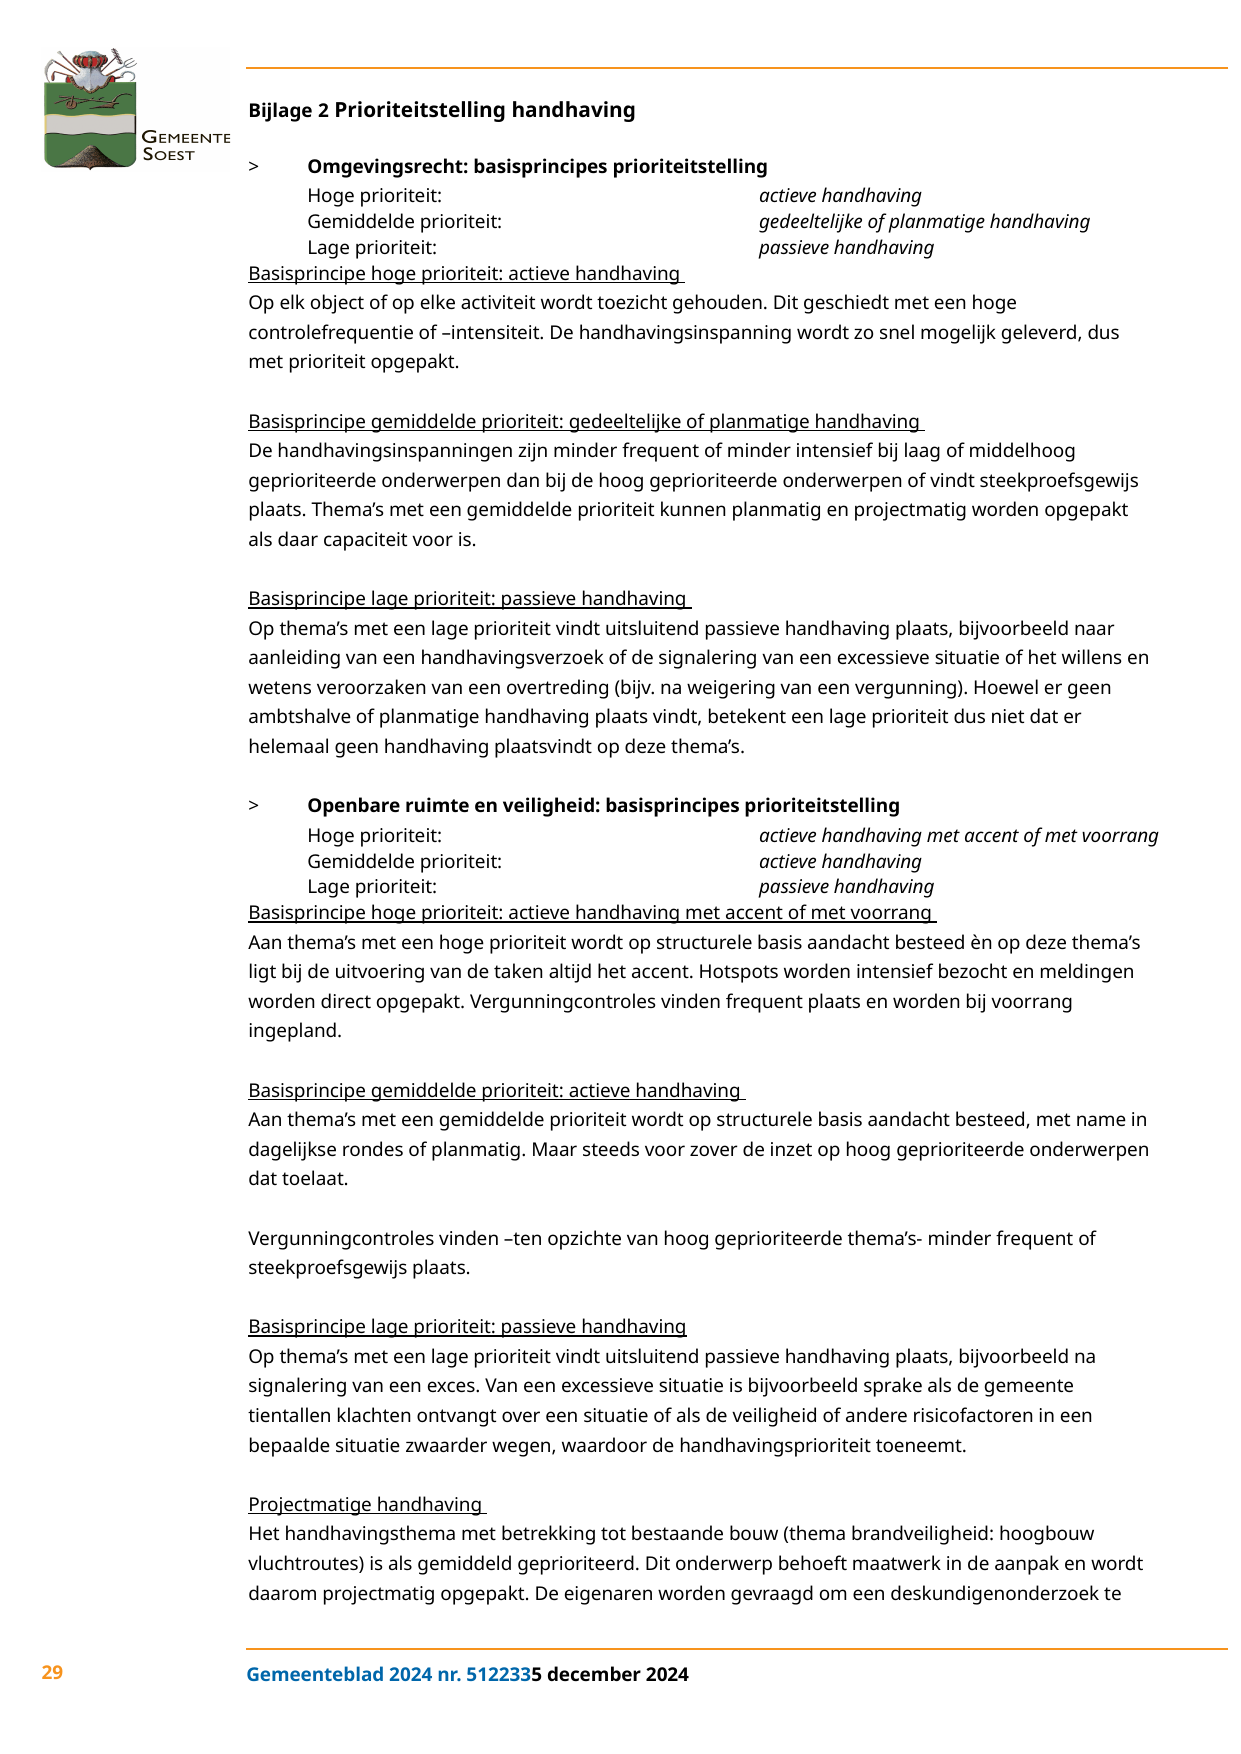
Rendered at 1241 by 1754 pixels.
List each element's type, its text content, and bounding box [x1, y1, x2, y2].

table_cell Lage prioriteit: [307, 874, 759, 899]
text Projectmatige handhaving [248, 1491, 1152, 1517]
table_cell passieve handhaving [759, 874, 1211, 899]
text Op thema’s met een lage prioriteit vindt uitsluitend passieve handhaving plaats, bijvoorbeeld naar aanleiding van een handhavingsverzoek of de signalering van een excessieve situatie of het willens en wetens veroorzaken van een overtreding (bijv. na weigering van een vergunning). Hoewel er geen ambtshalve of planmatige handhaving plaats vindt, betekent een lage prioriteit dus niet dat er helemaal geen handhaving plaatsvindt op deze thema’s. [248, 615, 1152, 759]
text Basisprincipe lage prioriteit: passieve handhaving [248, 585, 1152, 611]
table_header Hoge prioriteit: [307, 822, 759, 848]
table_cell passieve handhaving [759, 234, 1211, 260]
table_cell actieve handhaving [759, 848, 1211, 873]
table_cell Lage prioriteit: [307, 234, 759, 260]
text Basisprincipe gemiddelde prioriteit: gedeeltelijke of planmatige handhaving [248, 408, 1152, 433]
text Op elk object of op elke activiteit wordt toezicht gehouden. Dit geschiedt met een hoge controlefrequentie of –intensiteit. De handhavingsinspanning wordt zo snel mogelijk geleverd, dus met prioriteit opgepakt. [248, 289, 1152, 374]
table_header Hoge prioriteit: [307, 183, 759, 208]
text Vergunningcontroles vinden –ten opzichte van hoog geprioriteerde thema’s- minder frequent of steekproefsgewijs plaats. [248, 1225, 1152, 1280]
text Basisprincipe hoge prioriteit: actieve handhaving met accent of met voorrang [248, 899, 1152, 925]
text Het handhavingsthema met betrekking tot bestaande bouw (thema brandveiligheid: hoogbouw vluchtroutes) is als gemiddeld geprioriteerd. Dit onderwerp behoeft maatwerk in de aanpak en wordt daarom projectmatig opgepakt. De eigenaren worden gevraagd om een deskundigenonderzoek te [248, 1521, 1152, 1606]
text Bijlage 2 Prioriteitstelling handhaving [248, 95, 1152, 123]
text Aan thema’s met een gemiddelde prioriteit wordt op structurele basis aandacht besteed, met name in dagelijkse rondes of planmatig. Maar steeds voor zover de inzet op hoog geprioriteerde onderwerpen dat toelaat. [248, 1106, 1152, 1191]
text Basisprincipe gemiddelde prioriteit: actieve handhaving [248, 1077, 1152, 1103]
list Openbare ruimte en veiligheid: basisprincipes prioriteitstelling [248, 792, 1152, 818]
text Basisprincipe lage prioriteit: passieve handhaving [248, 1313, 1152, 1339]
table_cell Gemiddelde prioriteit: [307, 208, 759, 234]
text Op thema’s met een lage prioriteit vindt uitsluitend passieve handhaving plaats, bijvoorbeeld na signalering van een exces. Van een excessieve situatie is bijvoorbeeld sprake als de gemeente tientallen klachten ontvangt over een situatie of als de veiligheid of andere risicofactoren in een bepaalde situatie zwaarder wegen, waardoor de handhavingsprioriteit toeneemt. [248, 1343, 1152, 1458]
table_cell gedeeltelijke of planmatige handhaving [759, 208, 1211, 234]
table_header actieve handhaving [759, 183, 1211, 208]
table_cell Gemiddelde prioriteit: [307, 848, 759, 873]
table_header actieve handhaving met accent of met voorrang [759, 822, 1211, 848]
text De handhavingsinspanningen zijn minder frequent of minder intensief bij laag of middelhoog geprioriteerde onderwerpen dan bij de hoog geprioriteerde onderwerpen of vindt steekproefsgewijs plaats. Thema’s met een gemiddelde prioriteit kunnen planmatig en projectmatig worden opgepakt als daar capaciteit voor is. [248, 437, 1152, 552]
text Basisprincipe hoge prioriteit: actieve handhaving [248, 260, 1152, 286]
text Aan thema’s met een hoge prioriteit wordt op structurele basis aandacht besteed èn op deze thema’s ligt bij de uitvoering van de taken altijd het accent. Hotspots worden intensief bezocht en meldingen worden direct opgepakt. Vergunningcontroles vinden frequent plaats en worden bij voorrang ingepland. [248, 929, 1152, 1043]
list Omgevingsrecht: basisprincipes prioriteitstelling [248, 153, 1152, 179]
picture [41, 47, 231, 172]
